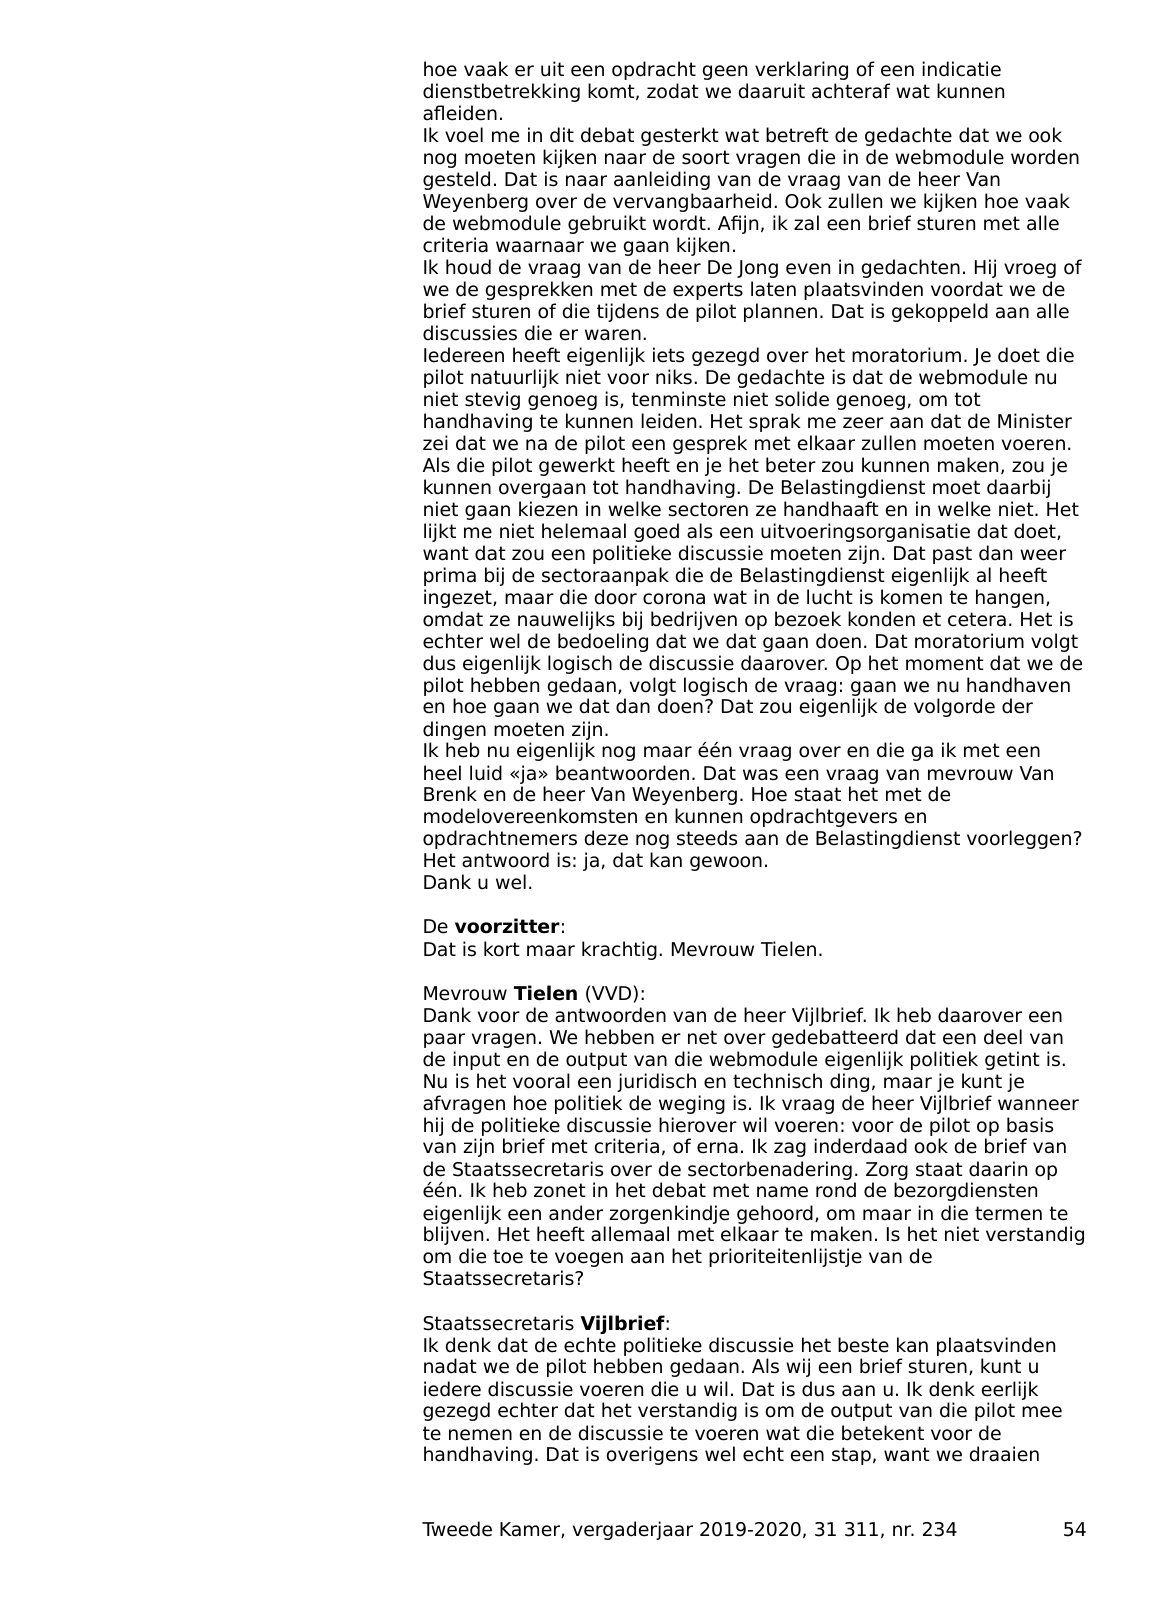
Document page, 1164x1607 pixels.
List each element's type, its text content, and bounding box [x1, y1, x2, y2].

text Ik denk dat de echte politieke discussie het beste kan plaatsvinden nadat we de pilot hebben gedaan. Als wij een brief sturen, kunt u iedere discussie voeren die u wil. Dat is dus aan u. Ik denk eerlijk gezegd echter dat het verstandig is om de output van die pilot mee te nemen en de discussie te voeren wat die betekent voor de handhaving. Dat is overigens wel echt een stap, want we draaien [422, 1334, 1087, 1466]
text Ik voel me in dit debat gesterkt wat betreft de gedachte dat we ook nog moeten kijken naar de soort vragen die in de webmodule worden gesteld. Dat is naar aanleiding van de vraag van de heer Van Weyenberg over de vervangbaarheid. Ook zullen we kijken hoe vaak de webmodule gebruikt wordt. Afijn, ik zal een brief sturen met alle criteria waarnaar we gaan kijken. [422, 125, 1087, 257]
text Mevrouw Tielen (VVD): [422, 983, 1087, 1004]
text Ik houd de vraag van de heer De Jong even in gedachten. Hij vroeg of we de gesprekken met de experts laten plaatsvinden voordat we de brief sturen of die tijdens de pilot plannen. Dat is gekoppeld aan alle discussies die er waren. [422, 257, 1087, 345]
text hoe vaak er uit een opdracht geen verklaring of een indicatie dienstbetrekking komt, zodat we daaruit achteraf wat kunnen afleiden. [422, 59, 1087, 125]
text Dank u wel. [422, 872, 1087, 894]
text Iedereen heeft eigenlijk iets gezegd over het moratorium. Je doet die pilot natuurlijk niet voor niks. De gedachte is dat de webmodule nu niet stevig genoeg is, tenminste niet solide genoeg, om tot handhaving te kunnen leiden. Het sprak me zeer aan dat de Minister zei dat we na de pilot een gesprek met elkaar zullen moeten voeren. Als die pilot gewerkt heeft en je het beter zou kunnen maken, zou je kunnen overgaan tot handhaving. De Belastingdienst moet daarbij niet gaan kiezen in welke sectoren ze handhaaft en in welke niet. Het lijkt me niet helemaal goed als een uitvoeringsorganisatie dat doet, want dat zou een politieke discussie moeten zijn. Dat past dan weer prima bij de sectoraanpak die de Belastingdienst eigenlijk al heeft ingezet, maar die door corona wat in de lucht is komen te hangen, omdat ze nauwelijks bij bedrijven op bezoek konden et cetera. Het is echter wel de bedoeling dat we dat gaan doen. Dat moratorium volgt dus eigenlijk logisch de discussie daarover. Op het moment dat we de pilot hebben gedaan, volgt logisch de vraag: gaan we nu handhaven en hoe gaan we dat dan doen? Dat zou eigenlijk de volgorde der dingen moeten zijn. [422, 345, 1087, 740]
text Dat is kort maar krachtig. Mevrouw Tielen. [422, 938, 1087, 960]
text De voorzitter: [422, 916, 1087, 938]
text Dank voor de antwoorden van de heer Vijlbrief. Ik heb daarover een paar vragen. We hebben er net over gedebatteerd dat een deel van de input en de output van die webmodule eigenlijk politiek getint is. Nu is het vooral een juridisch en technisch ding, maar je kunt je afvragen hoe politiek de weging is. Ik vraag de heer Vijlbrief wanneer hij de politieke discussie hierover wil voeren: voor de pilot op basis van zijn brief met criteria, of erna. Ik zag inderdaad ook de brief van de Staatssecretaris over de sectorbenadering. Zorg staat daarin op één. Ik heb zonet in het debat met name rond de bezorgdiensten eigenlijk een ander zorgenkindje gehoord, om maar in die termen te blijven. Het heeft allemaal met elkaar te maken. Is het niet verstandig om die toe te voegen aan het prioriteitenlijstje van de Staatssecretaris? [422, 1004, 1087, 1290]
text Staatssecretaris Vijlbrief: [422, 1312, 1087, 1334]
text Ik heb nu eigenlijk nog maar één vraag over en die ga ik met een heel luid «ja» beantwoorden. Dat was een vraag van mevrouw Van Brenk en de heer Van Weyenberg. Hoe staat het met de modelovereenkomsten en kunnen opdrachtgevers en opdrachtnemers deze nog steeds aan de Belastingdienst voorleggen? Het antwoord is: ja, dat kan gewoon. [422, 740, 1087, 872]
